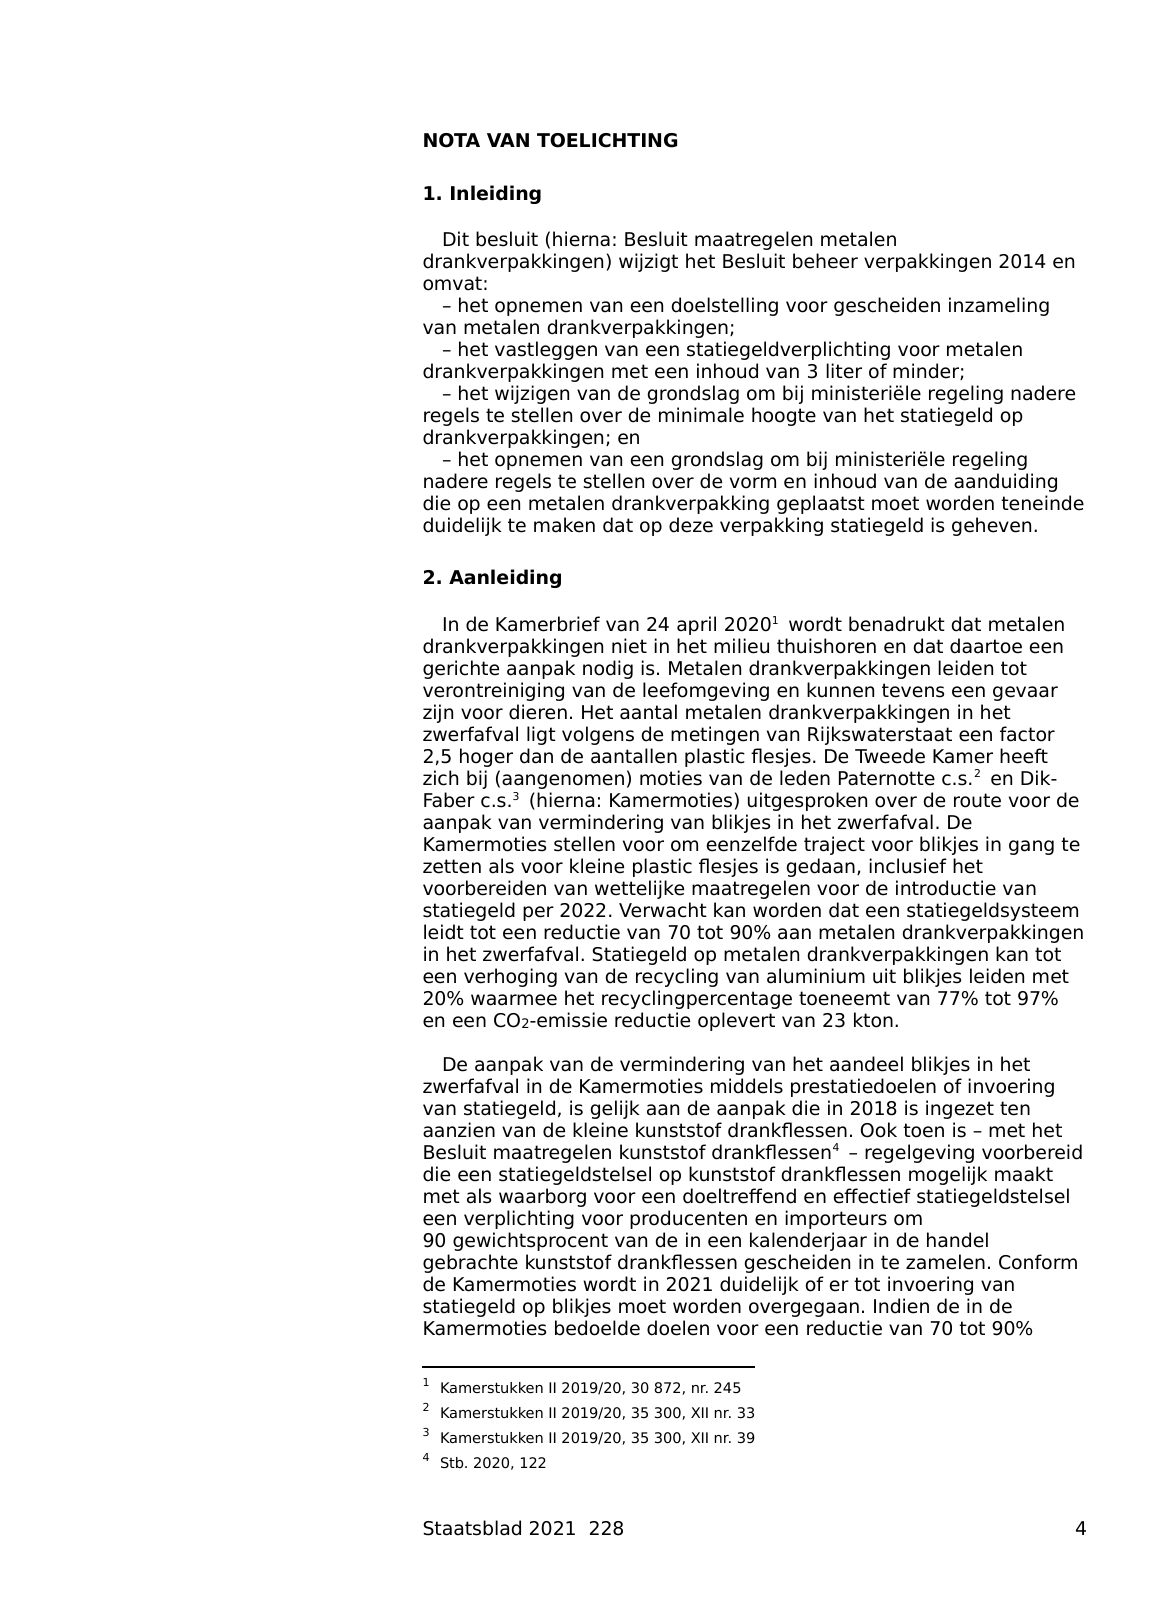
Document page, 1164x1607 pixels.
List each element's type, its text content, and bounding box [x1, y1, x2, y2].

text – het opnemen van een grondslag om bij ministeriële regeling nadere regels te stellen over de vorm en inhoud van de aanduiding die op een metalen drankverpakking geplaatst moet worden teneinde duidelijk te maken dat op deze verpakking statiegeld is geheven. [422, 449, 1087, 537]
text – het vastleggen van een statiegeldverplichting voor metalen drankverpakkingen met een inhoud van 3 liter of minder; [422, 339, 1087, 383]
subtitle NOTA VAN TOELICHTING [422, 130, 1087, 152]
text In de Kamerbrief van 24 april 2020 wordt benadrukt dat metalen drankverpakkingen niet in het milieu thuishoren en dat daartoe een gerichte aanpak nodig is. Metalen drankverpakkingen leiden tot verontreiniging van de leefomgeving en kunnen tevens een gevaar zijn voor dieren. Het aantal metalen drankverpakkingen in het zwerfafval ligt volgens de metingen van Rijkswaterstaat een factor 2,5 hoger dan de aantallen plastic flesjes. De Tweede Kamer heeft zich bij (aangenomen) moties van de leden Paternotte c.s. en Dik-Faber c.s. (hierna: Kamermoties) uitgesproken over de route voor de aanpak van vermindering van blikjes in het zwerfafval. De Kamermoties stellen voor om eenzelfde traject voor blikjes in gang te zetten als voor kleine plastic flesjes is gedaan, inclusief het voorbereiden van wettelijke maatregelen voor de introductie van statiegeld per 2022. Verwacht kan worden dat een statiegeldsysteem leidt tot een reductie van 70 tot 90% aan metalen drankverpakkingen in het zwerfafval. Statiegeld op metalen drankverpakkingen kan tot een verhoging van de recycling van aluminium uit blikjes leiden met 20% waarmee het recyclingpercentage toeneemt van 77% tot 97% en een CO2-emissie reductie oplevert van 23 kton. [422, 614, 1087, 1032]
text Kamerstukken II 2019/20, 30 872, nr. 245 [422, 1376, 1087, 1398]
text Kamerstukken II 2019/20, 35 300, XII nr. 39 [422, 1426, 1087, 1448]
text Stb. 2020, 122 [422, 1451, 1087, 1473]
text – het opnemen van een doelstelling voor gescheiden inzameling van metalen drankverpakkingen; [422, 295, 1087, 339]
subtitle 2. Aanleiding [422, 567, 1087, 589]
text Dit besluit (hierna: Besluit maatregelen metalen drankverpakkingen) wijzigt het Besluit beheer verpakkingen 2014 en omvat: [422, 229, 1087, 295]
text De aanpak van de vermindering van het aandeel blikjes in het zwerfafval in de Kamermoties middels prestatiedoelen of invoering van statiegeld, is gelijk aan de aanpak die in 2018 is ingezet ten aanzien van de kleine kunststof drankflessen. Ook toen is – met het Besluit maatregelen kunststof drankflessen – regelgeving voorbereid die een statiegeldstelsel op kunststof drankflessen mogelijk maakt met als waarborg voor een doeltreffend en effectief statiegeldstelsel een verplichting voor producenten en importeurs om 90 gewichtsprocent van de in een kalenderjaar in de handel gebrachte kunststof drankflessen gescheiden in te zamelen. Conform de Kamermoties wordt in 2021 duidelijk of er tot invoering van statiegeld op blikjes moet worden overgegaan. Indien de in de Kamermoties bedoelde doelen voor een reductie van 70 tot 90% [422, 1054, 1087, 1339]
text Kamerstukken II 2019/20, 35 300, XII nr. 33 [422, 1401, 1087, 1423]
subtitle 1. Inleiding [422, 182, 1087, 204]
text – het wijzigen van de grondslag om bij ministeriële regeling nadere regels te stellen over de minimale hoogte van het statiegeld op drankverpakkingen; en [422, 383, 1087, 449]
